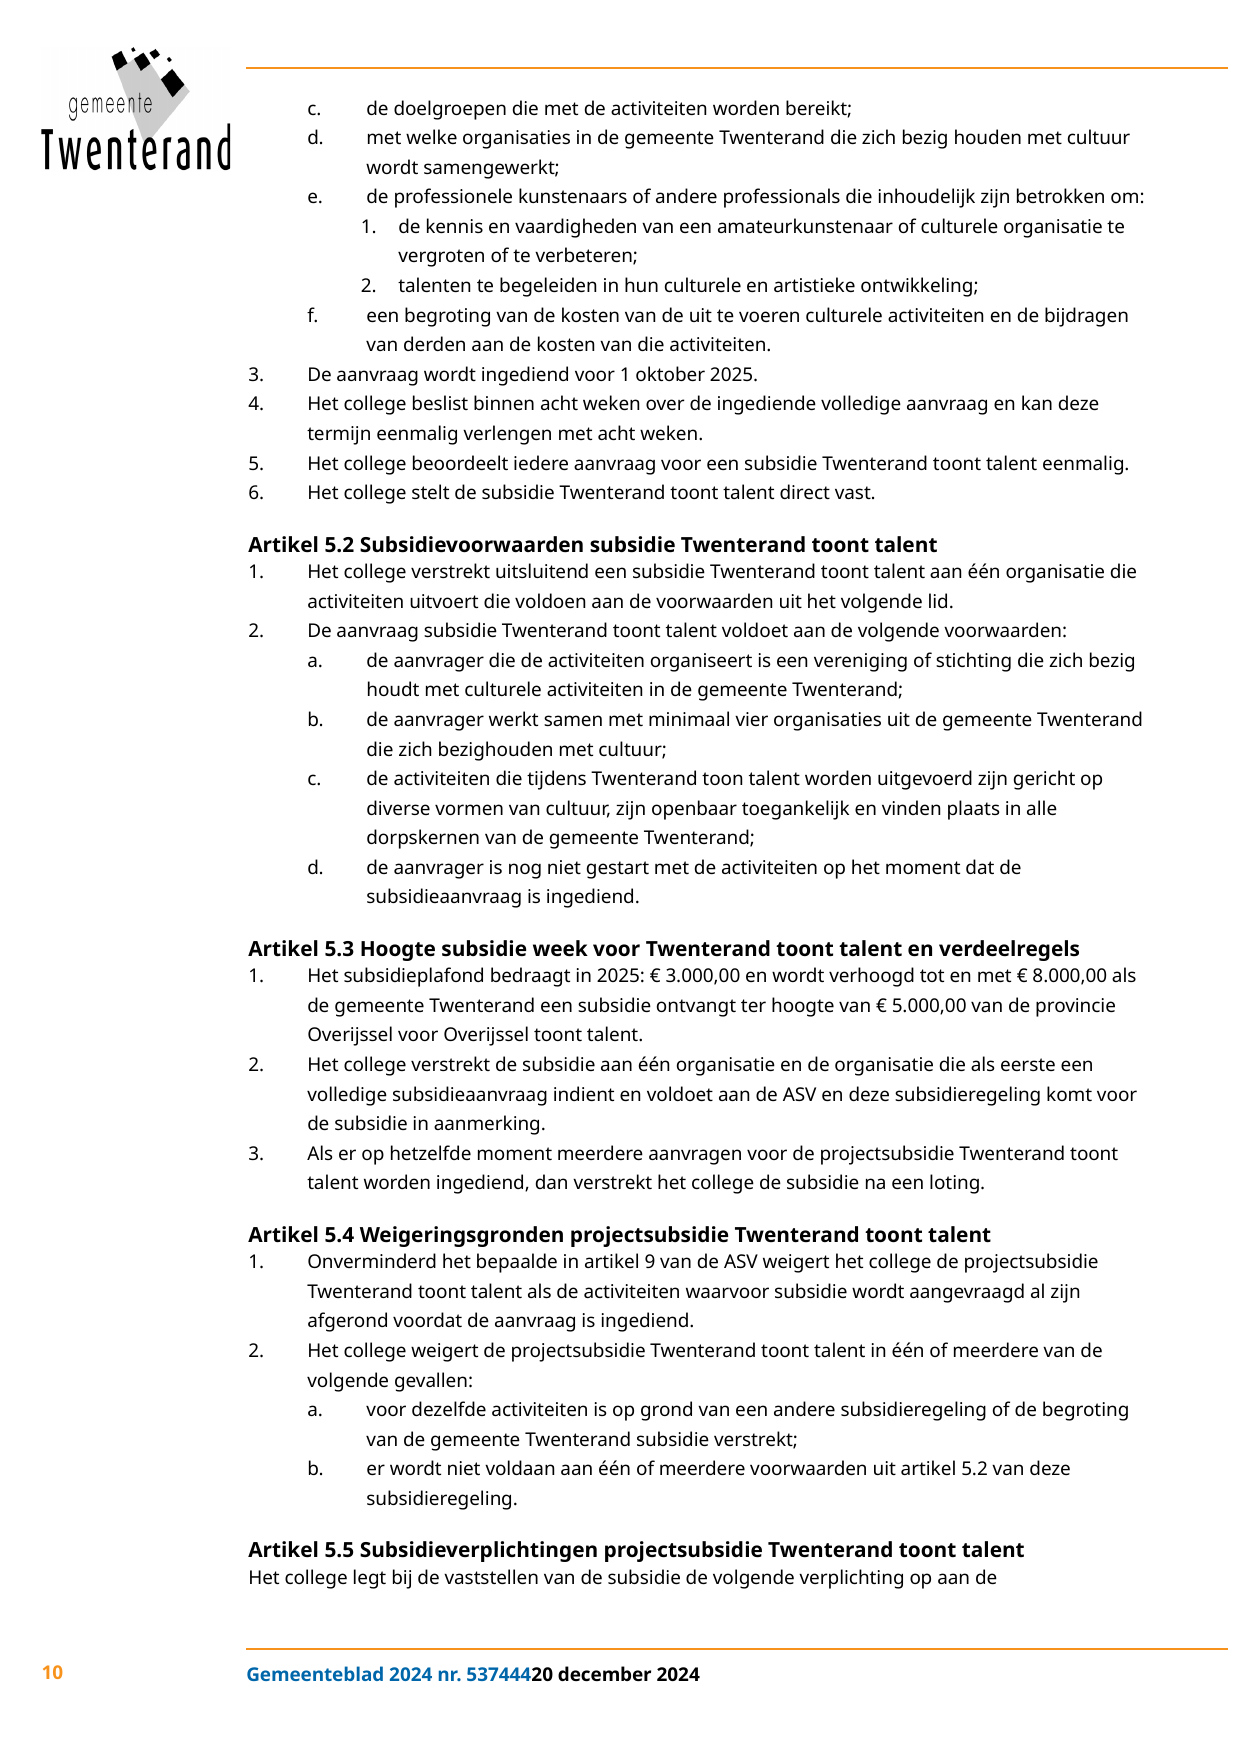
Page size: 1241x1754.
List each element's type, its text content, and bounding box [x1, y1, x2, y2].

list Het college beoordeelt iedere aanvraag voor een subsidie Twenterand toont talent eenmalig. [248, 450, 1152, 476]
list Als er op hetzelfde moment meerdere aanvragen voor de projectsubsidie Twenterand toont talent worden ingediend, dan verstrekt het college de subsidie na een loting. [248, 1140, 1152, 1195]
list Het college verstrekt de subsidie aan één organisatie en de organisatie die als eerste een volledige subsidieaanvraag indient en voldoet aan de ASV en deze subsidieregeling komt voor de subsidie in aanmerking. [248, 1051, 1152, 1136]
list talenten te begeleiden in hun culturele en artistieke ontwikkeling; [361, 272, 1152, 298]
list de activiteiten die tijdens Twenterand toon talent worden uitgevoerd zijn gericht op diverse vormen van cultuur, zijn openbaar toegankelijk en vinden plaats in alle dorpskernen van de gemeente Twenterand; [307, 765, 1152, 850]
text Artikel 5.4 Weigeringsgronden projectsubsidie Twenterand toont talent [248, 1220, 1152, 1248]
list de kennis en vaardigheden van een amateurkunstenaar of culturele organisatie te vergroten of te verbeteren; [361, 213, 1152, 268]
list voor dezelfde activiteiten is op grond van een andere subsidieregeling of de begroting van de gemeente Twenterand subsidie verstrekt; [307, 1396, 1152, 1452]
list er wordt niet voldaan aan één of meerdere voorwaarden uit artikel 5.2 van deze subsidieregeling. [307, 1456, 1152, 1511]
list Het college stelt de subsidie Twenterand toont talent direct vast. [248, 479, 1152, 505]
text Artikel 5.2 Subsidievoorwaarden subsidie Twenterand toont talent [248, 530, 1152, 558]
list een begroting van de kosten van de uit te voeren culturele activiteiten en de bijdragen van derden aan de kosten van die activiteiten. [307, 302, 1152, 357]
list de aanvrager die de activiteiten organiseert is een vereniging of stichting die zich bezig houdt met culturele activiteiten in de gemeente Twenterand; [307, 647, 1152, 702]
picture [41, 47, 231, 172]
list Onverminderd het bepaalde in artikel 9 van de ASV weigert het college de projectsubsidie Twenterand toont talent als de activiteiten waarvoor subsidie wordt aangevraagd al zijn afgerond voordat de aanvraag is ingediend. [248, 1248, 1152, 1333]
list De aanvraag subsidie Twenterand toont talent voldoet aan de volgende voorwaarden: [248, 617, 1152, 643]
list Het college beslist binnen acht weken over de ingediende volledige aanvraag en kan deze termijn eenmalig verlengen met acht weken. [248, 391, 1152, 446]
text Het college legt bij de vaststellen van de subsidie de volgende verplichting op aan de [248, 1564, 1152, 1590]
list Het subsidieplafond bedraagt in 2025: € 3.000,00 en wordt verhoogd tot en met € 8.000,00 als de gemeente Twenterand een subsidie ontvangt ter hoogte van € 5.000,00 van de provincie Overijssel voor Overijssel toont talent. [248, 962, 1152, 1047]
text Artikel 5.3 Hoogte subsidie week voor Twenterand toont talent en verdeelregels [248, 934, 1152, 962]
list De aanvraag wordt ingediend voor 1 oktober 2025. [248, 361, 1152, 387]
list met welke organisaties in de gemeente Twenterand die zich bezig houden met cultuur wordt samengewerkt; [307, 124, 1152, 180]
list Het college verstrekt uitsluitend een subsidie Twenterand toont talent aan één organisatie die activiteiten uitvoert die voldoen aan de voorwaarden uit het volgende lid. [248, 558, 1152, 613]
list de doelgroepen die met de activiteiten worden bereikt; [307, 95, 1152, 121]
list de aanvrager werkt samen met minimaal vier organisaties uit de gemeente Twenterand die zich bezighouden met cultuur; [307, 706, 1152, 761]
text Artikel 5.5 Subsidieverplichtingen projectsubsidie Twenterand toont talent [248, 1536, 1152, 1564]
list de aanvrager is nog niet gestart met de activiteiten op het moment dat de subsidieaanvraag is ingediend. [307, 854, 1152, 909]
list Het college weigert de projectsubsidie Twenterand toont talent in één of meerdere van de volgende gevallen: [248, 1337, 1152, 1392]
list de professionele kunstenaars of andere professionals die inhoudelijk zijn betrokken om: [307, 183, 1152, 209]
